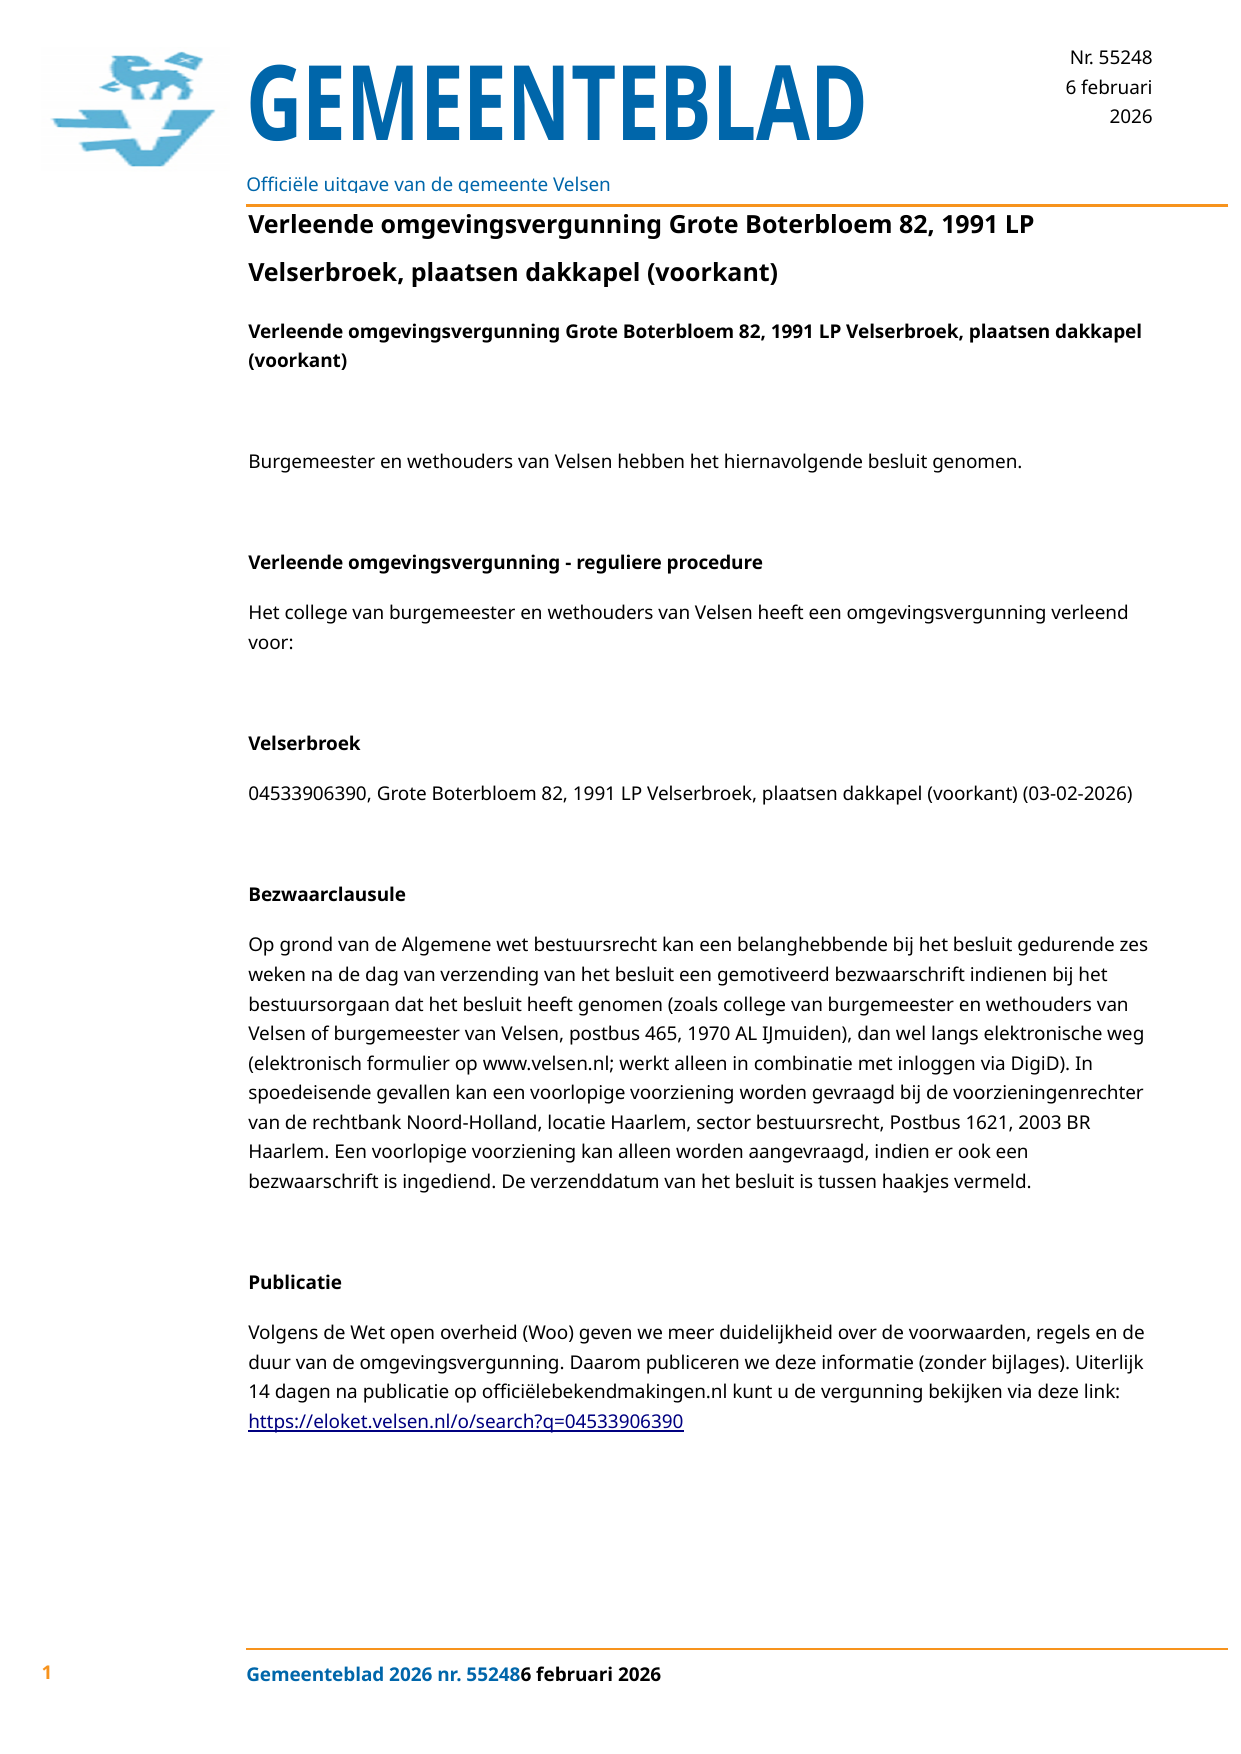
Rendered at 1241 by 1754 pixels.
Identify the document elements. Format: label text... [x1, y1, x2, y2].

text Velserbroek [248, 730, 1152, 756]
text Het college van burgemeester en wethouders van Velsen heeft een omgevingsvergunning verleend voor: [248, 599, 1152, 655]
text Publicatie [248, 1269, 1152, 1295]
picture [41, 47, 231, 172]
text Verleende omgevingsvergunning Grote Boterbloem 82, 1991 LP Velserbroek, plaatsen dakkapel (voorkant) [248, 318, 1152, 373]
text Op grond van de Algemene wet bestuursrecht kan een belanghebbende bij het besluit gedurende zes weken na de dag van verzending van het besluit een gemotiveerd bezwaarschrift indienen bij het bestuursorgaan dat het besluit heeft genomen (zoals college van burgemeester en wethouders van Velsen of burgemeester van Velsen, postbus 465, 1970 AL IJmuiden), dan wel langs elektronische weg (elektronisch formulier op www.velsen.nl; werkt alleen in combinatie met inloggen via DigiD). In spoedeisende gevallen kan een voorlopige voorziening worden gevraagd bij de voorzieningenrechter van de rechtbank Noord-Holland, locatie Haarlem, sector bestuursrecht, Postbus 1621, 2003 BR Haarlem. Een voorlopige voorziening kan alleen worden aangevraagd, indien er ook een bezwaarschrift is ingediend. De verzenddatum van het besluit is tussen haakjes vermeld. [248, 932, 1152, 1194]
text 04533906390, Grote Boterbloem 82, 1991 LP Velserbroek, plaatsen dakkapel (voorkant) (03-02-2026) [248, 780, 1152, 806]
text Verleende omgevingsvergunning - reguliere procedure [248, 549, 1152, 575]
text Volgens de Wet open overheid (Woo) geven we meer duidelijkheid over de voorwaarden, regels en de duur van de omgevingsvergunning. Daarom publiceren we deze informatie (zonder bijlages). Uiterlijk 14 dagen na publicatie op officiëlebekendmakingen.nl kunt u de vergunning bekijken via deze link: https://eloket.velsen.nl/o/search?q=04533906390 [248, 1319, 1152, 1434]
text Bezwaarclausule [248, 881, 1152, 907]
text Verleende omgevingsvergunning Grote Boterbloem 82, 1991 LP Velserbroek, plaatsen dakkapel (voorkant) [248, 207, 1152, 288]
text Burgemeester en wethouders van Velsen hebben het hiernavolgende besluit genomen. [248, 448, 1152, 474]
